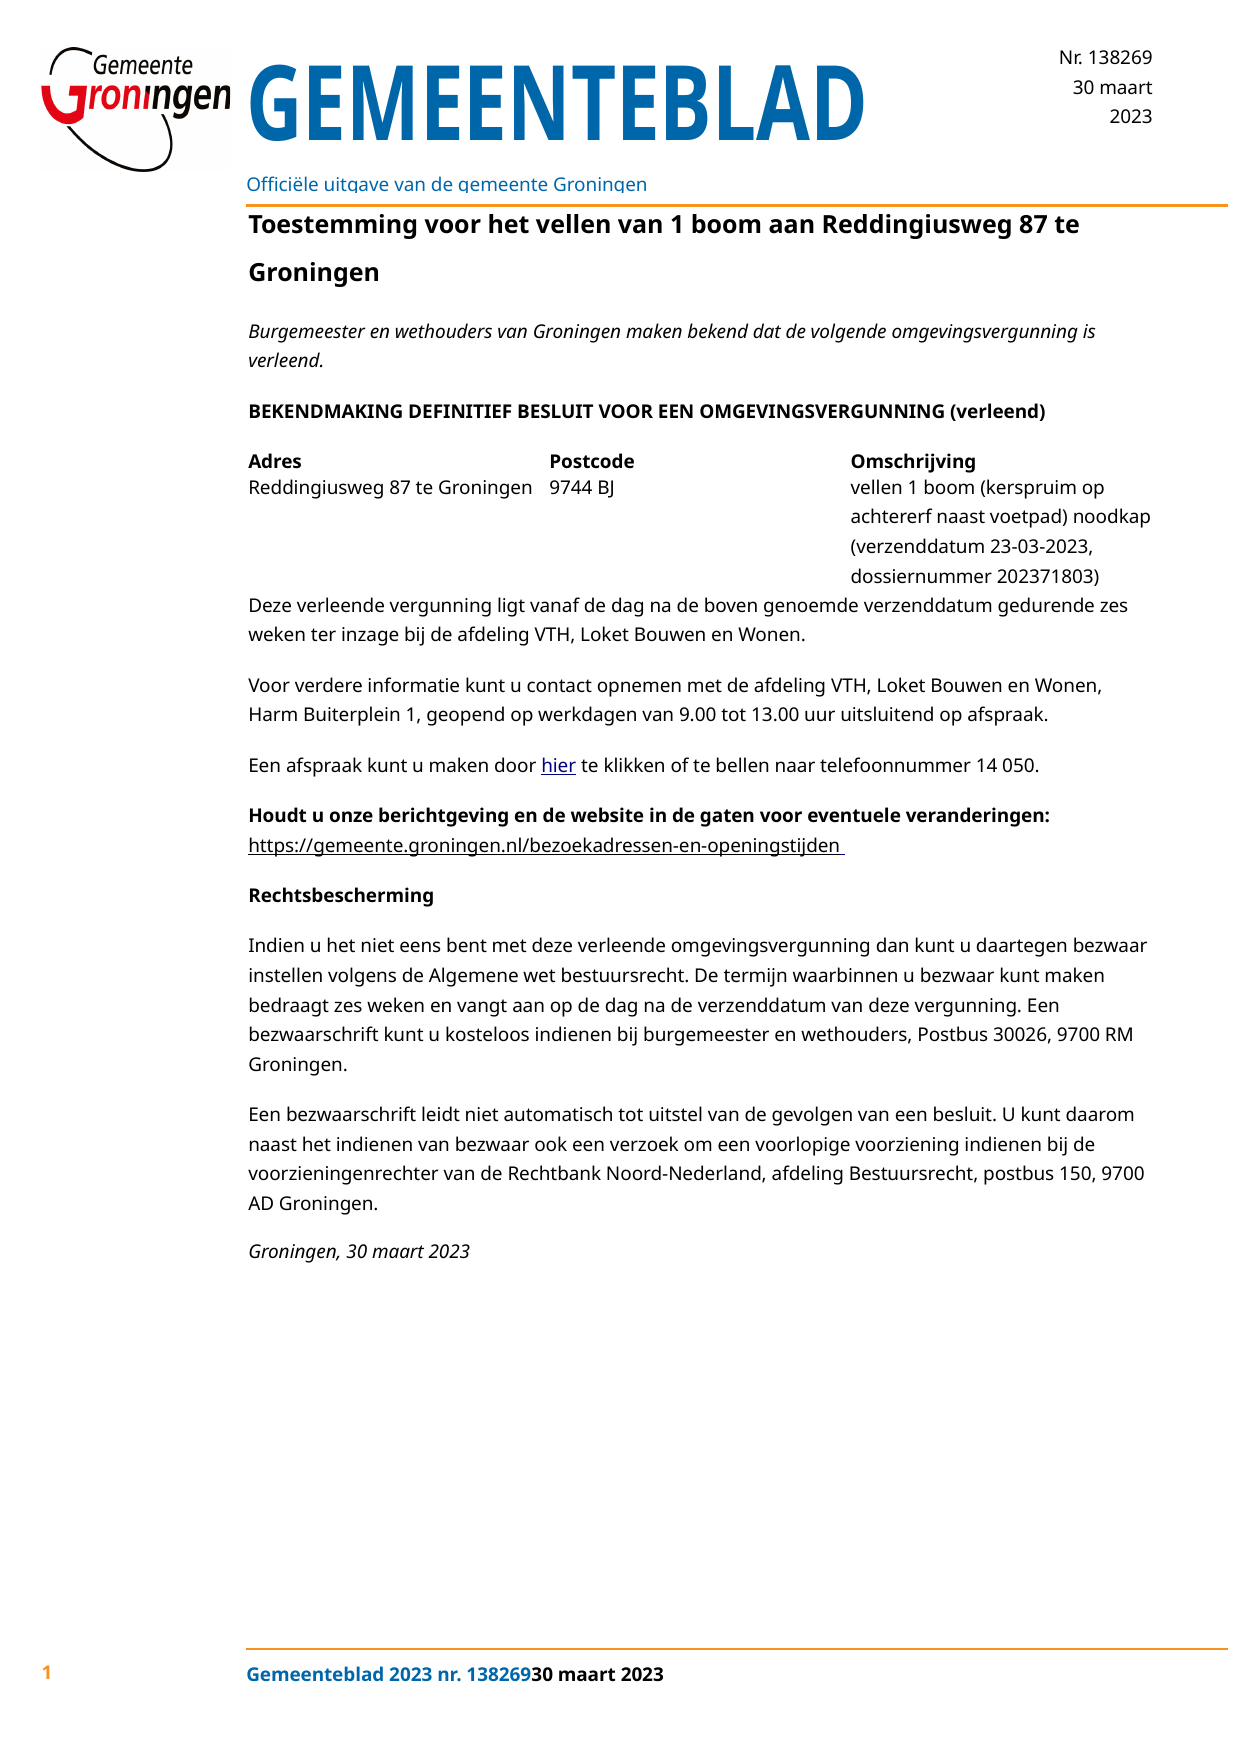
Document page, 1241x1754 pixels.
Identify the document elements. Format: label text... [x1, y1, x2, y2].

table_cell 9744 BJ [549, 474, 850, 589]
text BEKENDMAKING DEFINITIEF BESLUIT VOOR EEN OMGEVINGSVERGUNNING (verleend) [248, 398, 1152, 424]
table_header Adres [248, 449, 549, 474]
text Rechtsbescherming [248, 882, 1152, 908]
table_cell vellen 1 boom (kerspruim op achtererf naast voetpad) noodkap (verzenddatum 23-03-2023, dossiernummer 202371803) [850, 474, 1152, 589]
table_header Postcode [549, 449, 850, 474]
table_header Omschrijving [850, 449, 1152, 474]
text Indien u het niet eens bent met deze verleende omgevingsvergunning dan kunt u daartegen bezwaar instellen volgens de Algemene wet bestuursrecht. De termijn waarbinnen u bezwaar kunt maken bedraagt zes weken en vangt aan op de dag na de verzenddatum van deze vergunning. Een bezwaarschrift kunt u kosteloos indienen bij burgemeester en wethouders, Postbus 30026, 9700 RM Groningen. [248, 933, 1152, 1077]
text Voor verdere informatie kunt u contact opnemen met de afdeling VTH, Loket Bouwen en Wonen, Harm Buiterplein 1, geopend op werkdagen van 9.00 tot 13.00 uur uitsluitend op afspraak. [248, 672, 1152, 727]
text Burgemeester en wethouders van Groningen maken bekend dat de volgende omgevingsvergunning is verleend. [248, 318, 1152, 373]
text Toestemming voor het vellen van 1 boom aan Reddingiusweg 87 te Groningen [248, 207, 1152, 288]
picture [41, 47, 231, 172]
text Groningen, 30 maart 2023 [248, 1238, 1152, 1264]
text Deze verleende vergunning ligt vanaf de dag na de boven genoemde verzenddatum gedurende zes weken ter inzage bij de afdeling VTH, Loket Bouwen en Wonen. [248, 592, 1152, 647]
text Houdt u onze berichtgeving en de website in de gaten voor eventuele veranderingen: https://gemeente.groningen.nl/bezoekadressen-en-openingstijden [248, 802, 1152, 858]
text Een bezwaarschrift leidt niet automatisch tot uitstel van de gevolgen van een besluit. U kunt daarom naast het indienen van bezwaar ook een verzoek om een voorlopige voorziening indienen bij de voorzieningenrechter van de Rechtbank Noord-Nederland, afdeling Bestuursrecht, postbus 150, 9700 AD Groningen. [248, 1101, 1152, 1216]
text Een afspraak kunt u maken door hier te klikken of te bellen naar telefoonnummer 14 050. [248, 752, 1152, 778]
table_cell Reddingiusweg 87 te Groningen [248, 474, 549, 589]
